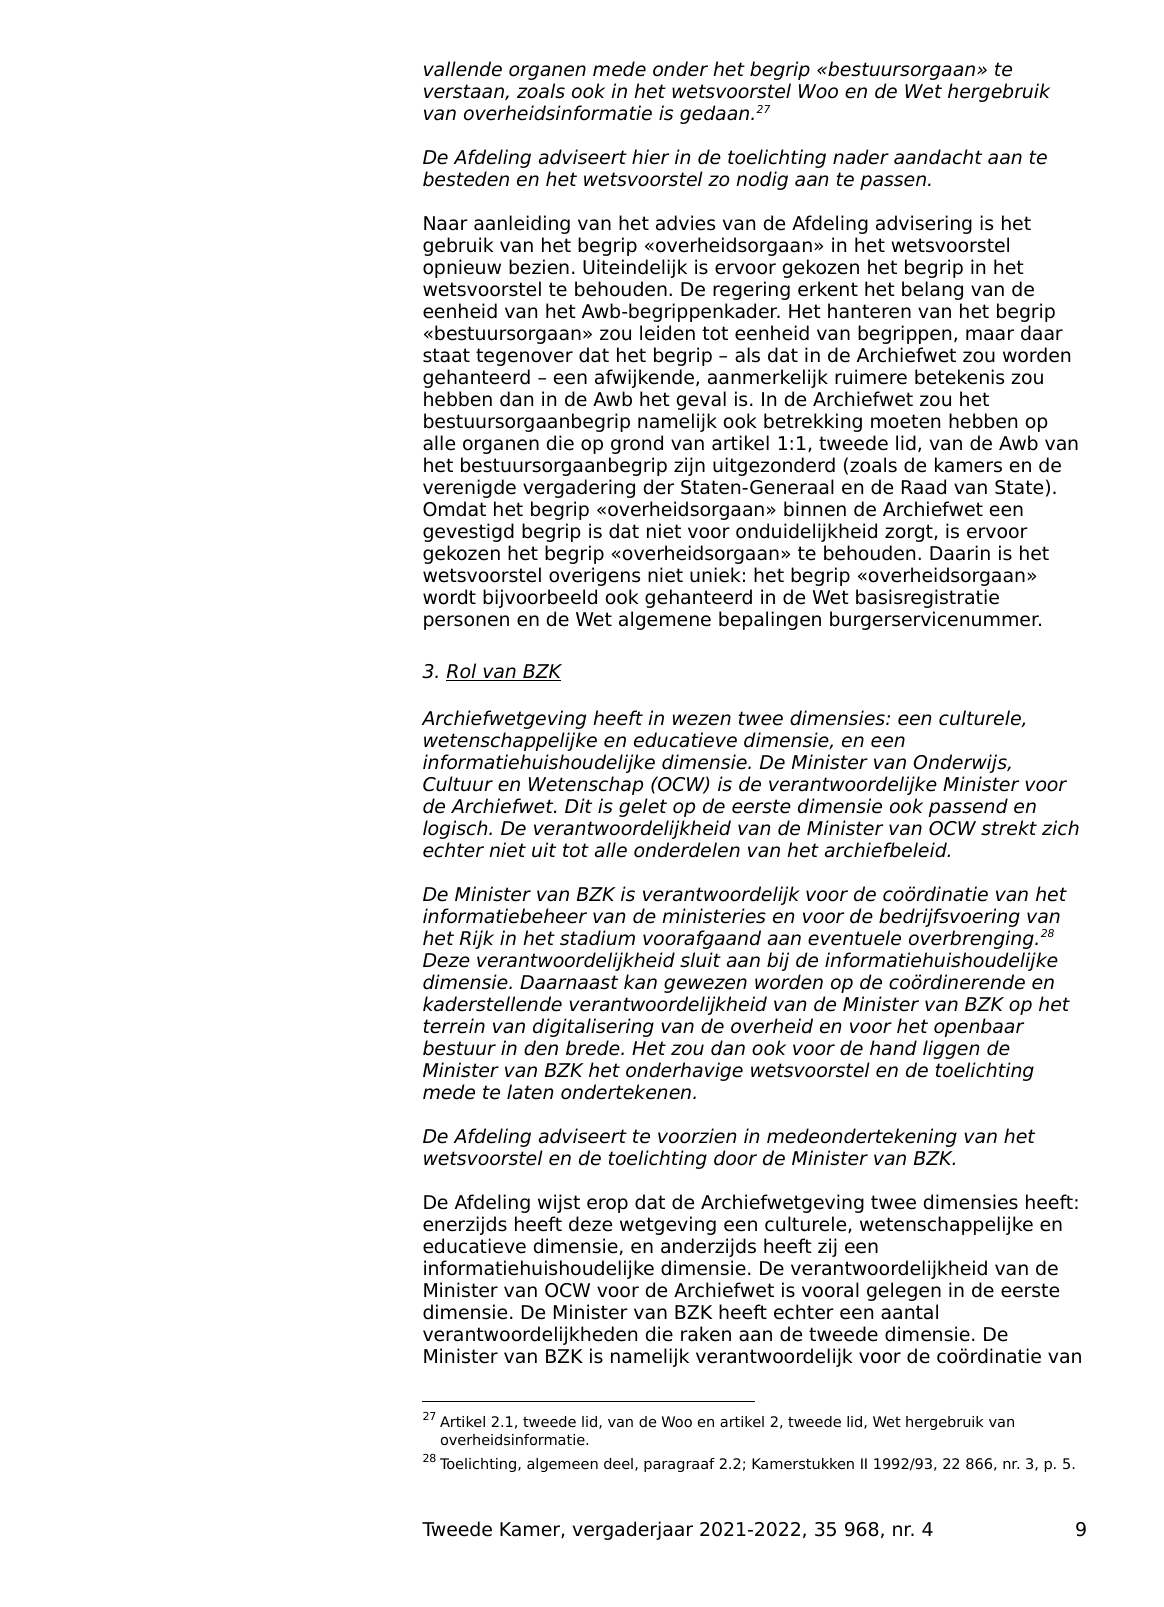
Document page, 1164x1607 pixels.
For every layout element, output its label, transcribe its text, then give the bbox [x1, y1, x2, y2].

text Naar aanleiding van het advies van de Afdeling advisering is het gebruik van het begrip «overheidsorgaan» in het wetsvoorstel opnieuw bezien. Uiteindelijk is ervoor gekozen het begrip in het wetsvoorstel te behouden. De regering erkent het belang van de eenheid van het Awb-begrippenkader. Het hanteren van het begrip «bestuursorgaan» zou leiden tot eenheid van begrippen, maar daar staat tegenover dat het begrip – als dat in de Archiefwet zou worden gehanteerd – een afwijkende, aanmerkelijk ruimere betekenis zou hebben dan in de Awb het geval is. In de Archiefwet zou het bestuursorgaanbegrip namelijk ook betrekking moeten hebben op alle organen die op grond van artikel 1:1, tweede lid, van de Awb van het bestuursorgaanbegrip zijn uitgezonderd (zoals de kamers en de verenigde vergadering der Staten-Generaal en de Raad van State). Omdat het begrip «overheidsorgaan» binnen de Archiefwet een gevestigd begrip is dat niet voor onduidelijkheid zorgt, is ervoor gekozen het begrip «overheidsorgaan» te behouden. Daarin is het wetsvoorstel overigens niet uniek: het begrip «overheidsorgaan» wordt bijvoorbeeld ook gehanteerd in de Wet basisregistratie personen en de Wet algemene bepalingen burgerservicenummer. [422, 213, 1087, 631]
text De Minister van BZK is verantwoordelijk voor de coördinatie van het informatiebeheer van de ministeries en voor de bedrijfsvoering van het Rijk in het stadium voorafgaand aan eventuele overbrenging. Deze verantwoordelijkheid sluit aan bij de informatiehuishoudelijke dimensie. Daarnaast kan gewezen worden op de coördinerende en kaderstellende verantwoordelijkheid van de Minister van BZK op het terrein van digitalisering van de overheid en voor het openbaar bestuur in den brede. Het zou dan ook voor de hand liggen de Minister van BZK het onderhavige wetsvoorstel en de toelichting mede te laten ondertekenen. [422, 884, 1087, 1104]
text De Afdeling adviseert te voorzien in medeondertekening van het wetsvoorstel en de toelichting door de Minister van BZK. [422, 1126, 1087, 1170]
text Archiefwetgeving heeft in wezen twee dimensies: een culturele, wetenschappelijke en educatieve dimensie, en een informatiehuishoudelijke dimensie. De Minister van Onderwijs, Cultuur en Wetenschap (OCW) is de verantwoordelijke Minister voor de Archiefwet. Dit is gelet op de eerste dimensie ook passend en logisch. De verantwoordelijkheid van de Minister van OCW strekt zich echter niet uit tot alle onderdelen van het archiefbeleid. [422, 708, 1087, 862]
text De Afdeling wijst erop dat de Archiefwetgeving twee dimensies heeft: enerzijds heeft deze wetgeving een culturele, wetenschappelijke en educatieve dimensie, en anderzijds heeft zij een informatiehuishoudelijke dimensie. De verantwoordelijkheid van de Minister van OCW voor de Archiefwet is vooral gelegen in de eerste dimensie. De Minister van BZK heeft echter een aantal verantwoordelijkheden die raken aan de tweede dimensie. De Minister van BZK is namelijk verantwoordelijk voor de coördinatie van [422, 1192, 1087, 1368]
text De Afdeling adviseert hier in de toelichting nader aandacht aan te besteden en het wetsvoorstel zo nodig aan te passen. [422, 147, 1087, 191]
text vallende organen mede onder het begrip «bestuursorgaan» te verstaan, zoals ook in het wetsvoorstel Woo en de Wet hergebruik van overheidsinformatie is gedaan. [422, 59, 1087, 125]
text Artikel 2.1, tweede lid, van de Woo en artikel 2, tweede lid, Wet hergebruik van overheidsinformatie. [422, 1410, 1087, 1449]
subtitle 3. Rol van BZK [422, 661, 1087, 683]
text Toelichting, algemeen deel, paragraaf 2.2; Kamerstukken II 1992/93, 22 866, nr. 3, p. 5. [422, 1452, 1087, 1474]
